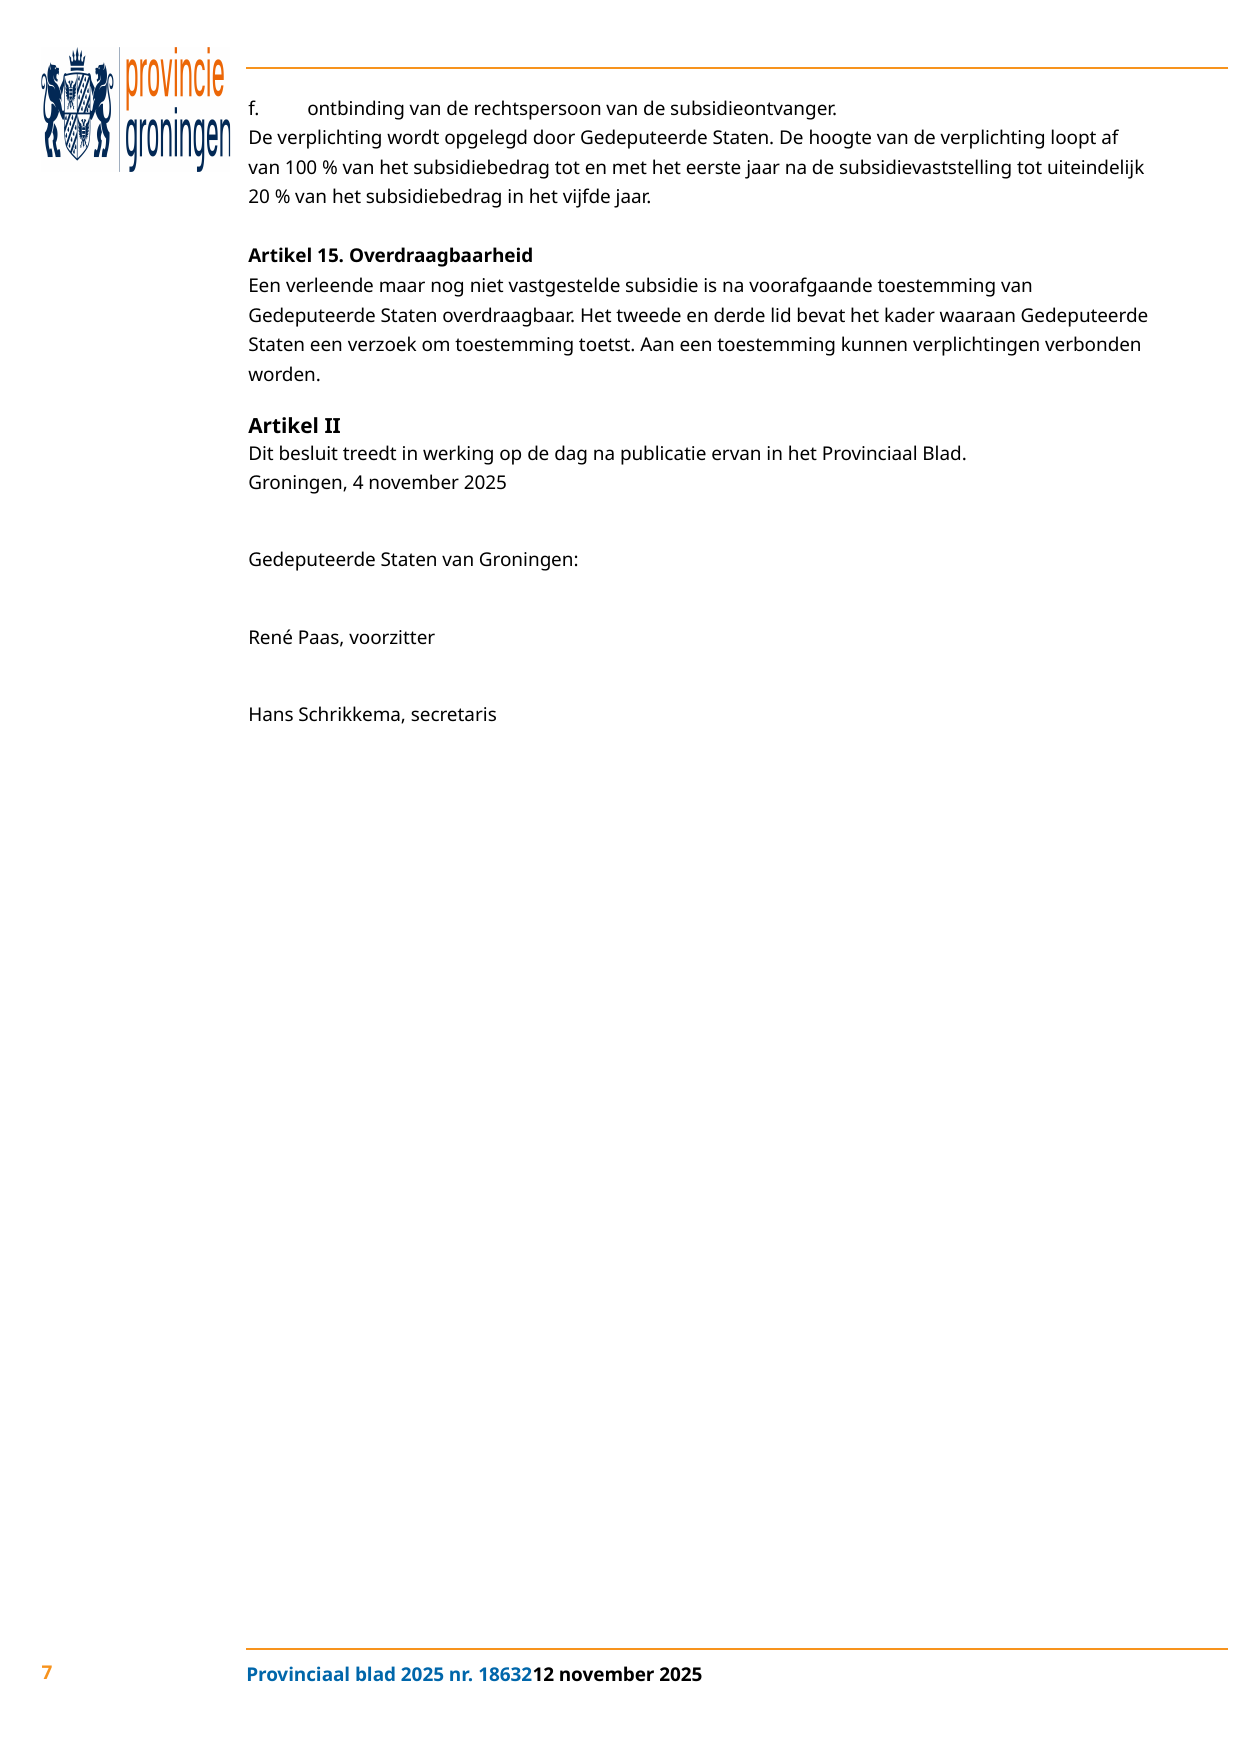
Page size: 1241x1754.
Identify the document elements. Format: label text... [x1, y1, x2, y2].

text René Paas, voorzitter [248, 624, 1152, 649]
text Gedeputeerde Staten van Groningen: [248, 547, 1152, 572]
text Artikel 15. Overdraagbaarheid [248, 243, 1152, 268]
picture [41, 47, 231, 172]
text Een verleende maar nog niet vastgestelde subsidie is na voorafgaande toestemming van Gedeputeerde Staten overdraagbaar. Het tweede en derde lid bevat het kader waaraan Gedeputeerde Staten een verzoek om toestemming toetst. Aan een toestemming kunnen verplichtingen verbonden worden. [248, 272, 1152, 387]
text De verplichting wordt opgelegd door Gedeputeerde Staten. De hoogte van de verplichting loopt af van 100 % van het subsidiebedrag tot en met het eerste jaar na de subsidievaststelling tot uiteindelijk 20 % van het subsidiebedrag in het vijfde jaar. [248, 124, 1152, 209]
list ontbinding van de rechtspersoon van de subsidieontvanger. [248, 95, 1152, 121]
text Hans Schrikkema, secretaris [248, 701, 1152, 727]
text Artikel II [248, 411, 1152, 440]
text Groningen, 4 november 2025 [248, 469, 1152, 495]
text Dit besluit treedt in werking op de dag na publicatie ervan in het Provinciaal Blad. [248, 440, 1152, 466]
